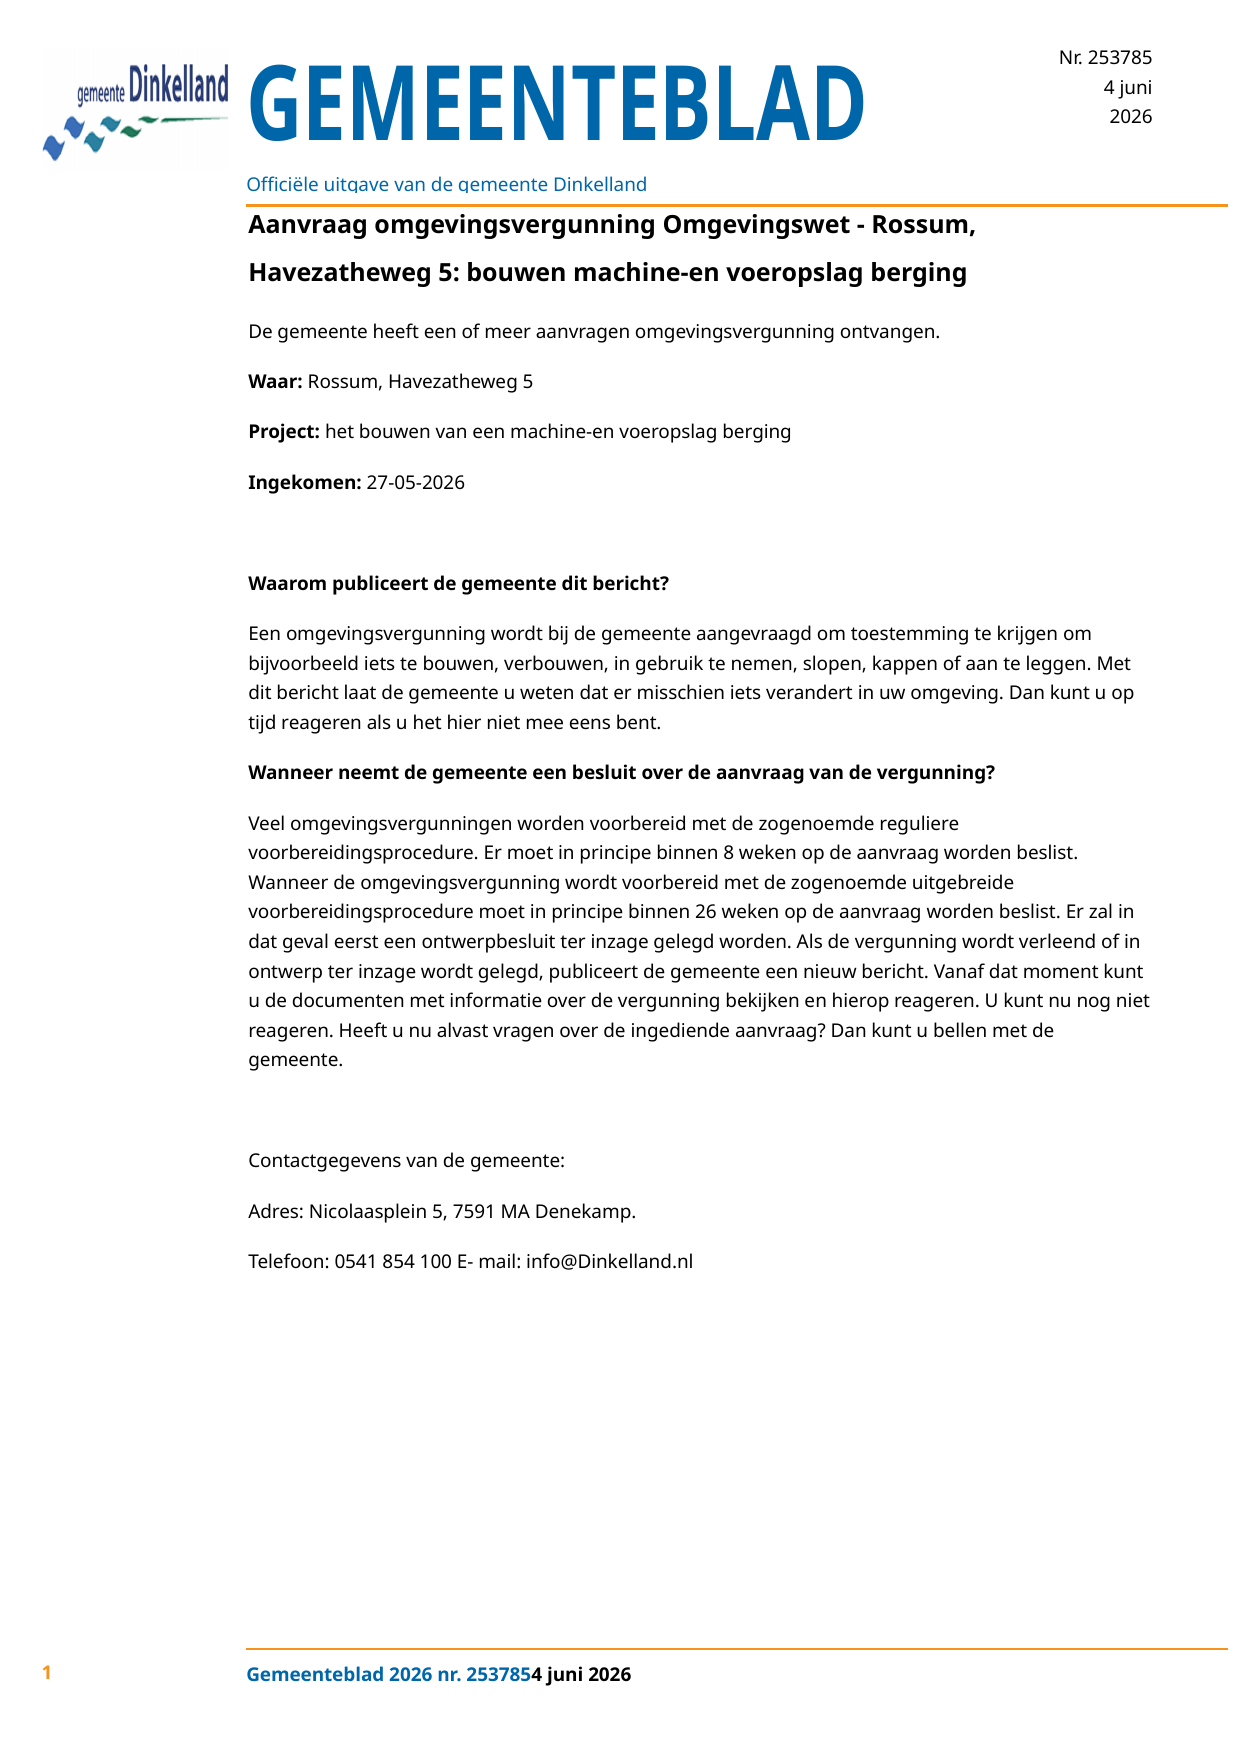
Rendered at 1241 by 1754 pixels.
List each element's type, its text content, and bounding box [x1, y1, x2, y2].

text Waarom publiceert de gemeente dit bericht? [248, 570, 1152, 596]
text Ingekomen: 27-05-2026 [248, 469, 1152, 495]
text Project: het bouwen van een machine-en voeropslag berging [248, 419, 1152, 444]
picture [41, 47, 231, 172]
text Veel omgevingsvergunningen worden voorbereid met de zogenoemde reguliere voorbereidingsprocedure. Er moet in principe binnen 8 weken op de aanvraag worden beslist. Wanneer de omgevingsvergunning wordt voorbereid met de zogenoemde uitgebreide voorbereidingsprocedure moet in principe binnen 26 weken op de aanvraag worden beslist. Er zal in dat geval eerst een ontwerpbesluit ter inzage gelegd worden. Als de vergunning wordt verleend of in ontwerp ter inzage wordt gelegd, publiceert de gemeente een nieuw bericht. Vanaf dat moment kunt u de documenten met informatie over de vergunning bekijken en hierop reageren. U kunt nu nog niet reageren. Heeft u nu alvast vragen over de ingediende aanvraag? Dan kunt u bellen met de gemeente. [248, 810, 1152, 1072]
text Contactgegevens van de gemeente: [248, 1147, 1152, 1173]
text Adres: Nicolaasplein 5, 7591 MA Denekamp. [248, 1198, 1152, 1224]
text Een omgevingsvergunning wordt bij de gemeente aangevraagd om toestemming te krijgen om bijvoorbeeld iets te bouwen, verbouwen, in gebruik te nemen, slopen, kappen of aan te leggen. Met dit bericht laat de gemeente u weten dat er misschien iets verandert in uw omgeving. Dan kunt u op tijd reageren als u het hier niet mee eens bent. [248, 620, 1152, 735]
text Aanvraag omgevingsvergunning Omgevingswet - Rossum, Havezatheweg 5: bouwen machine-en voeropslag berging [248, 207, 1152, 288]
text De gemeente heeft een of meer aanvragen omgevingsvergunning ontvangen. [248, 318, 1152, 344]
text Waar: Rossum, Havezatheweg 5 [248, 368, 1152, 394]
text Wanneer neemt de gemeente een besluit over de aanvraag van de vergunning? [248, 759, 1152, 785]
text Telefoon: 0541 854 100 E- mail: info@Dinkelland.nl [248, 1248, 1152, 1274]
